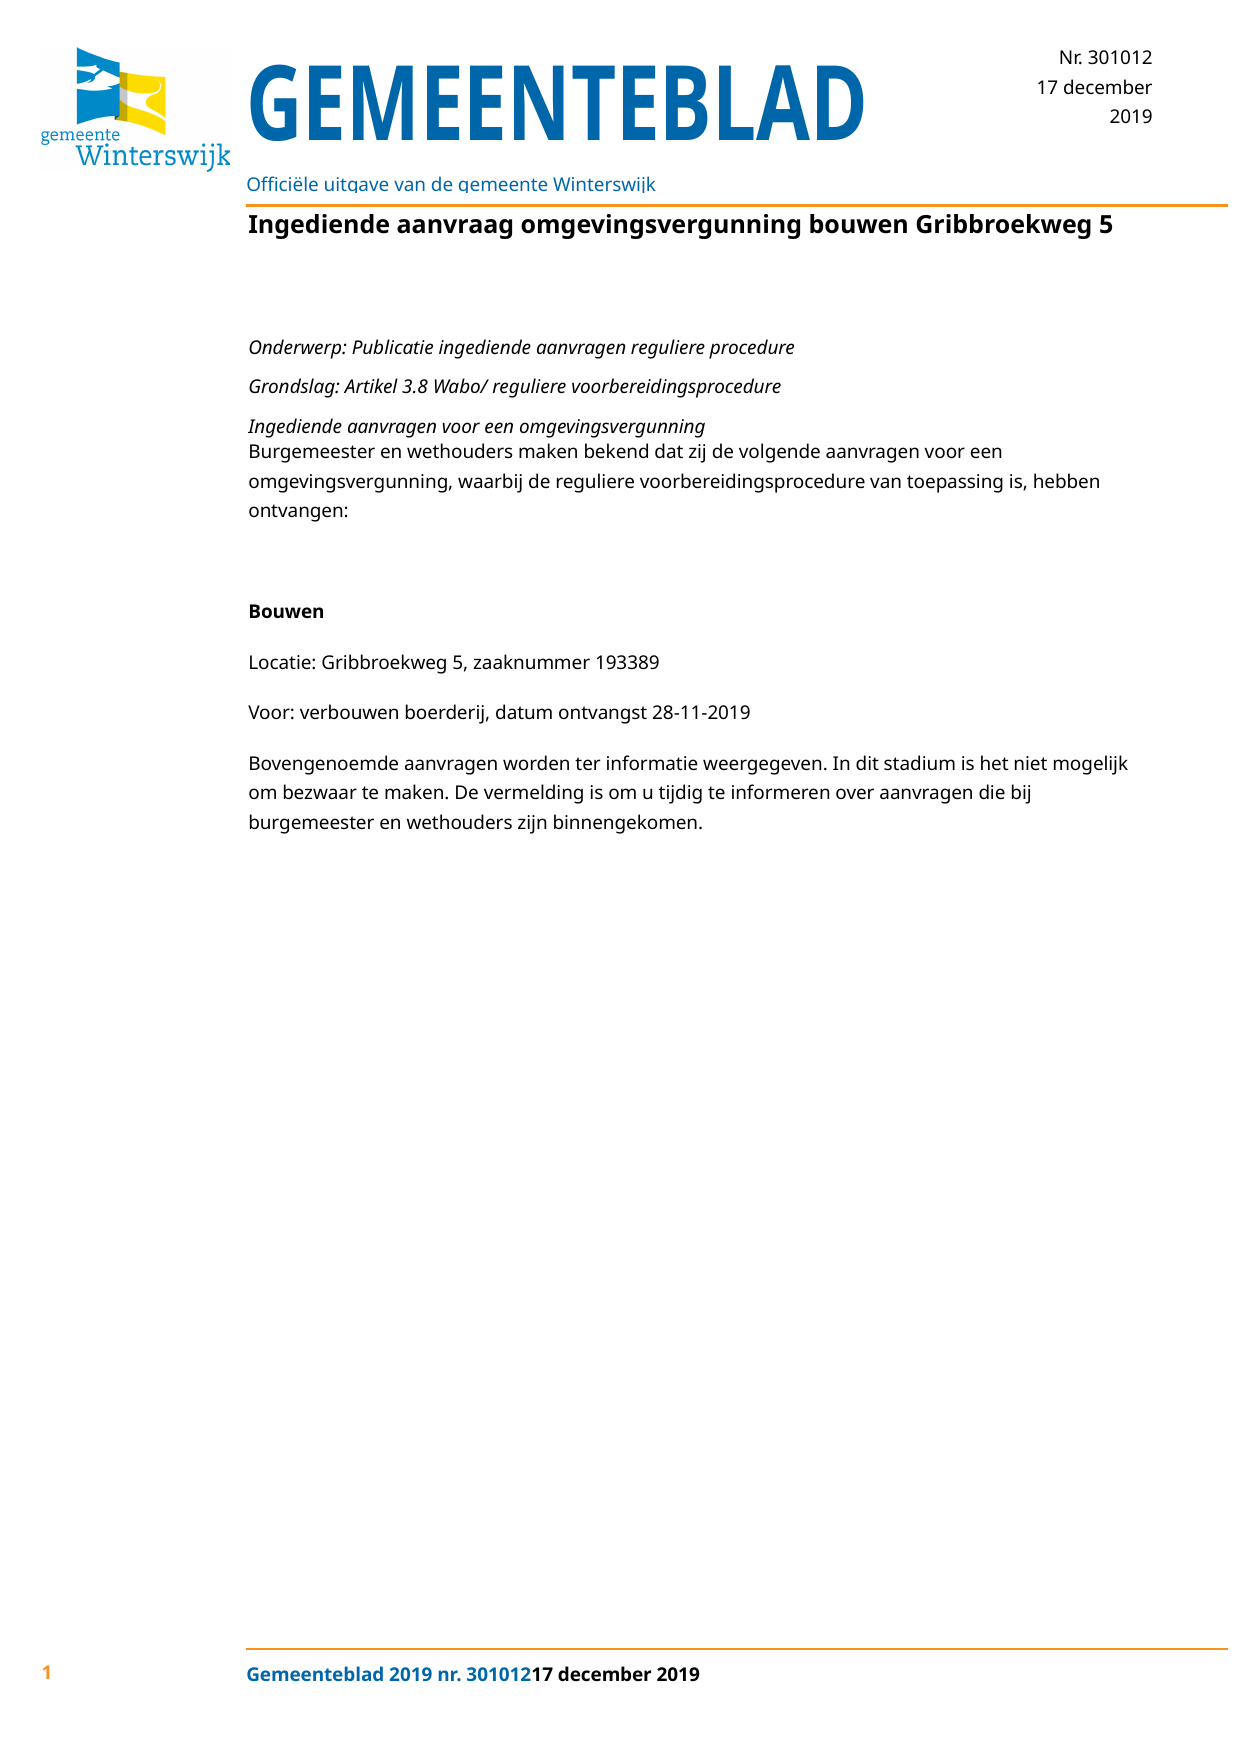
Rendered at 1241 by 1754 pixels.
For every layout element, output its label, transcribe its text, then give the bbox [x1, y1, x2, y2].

picture [225, 153, 231, 162]
text Locatie: Gribbroekweg 5, zaaknummer 193389 [248, 649, 1152, 675]
text Ingediende aanvraag omgevingsvergunning bouwen Gribbroekweg 5 [248, 207, 1152, 241]
text Bovengenoemde aanvragen worden ter informatie weergegeven. In dit stadium is het niet mogelijk om bezwaar te maken. De vermelding is om u tijdig te informeren over aanvragen die bij burgemeester en wethouders zijn binnengekomen. [248, 750, 1152, 835]
picture [41, 47, 231, 172]
text Bouwen [248, 598, 1152, 624]
text Burgemeester en wethouders maken bekend dat zij de volgende aanvragen voor een omgevingsvergunning, waarbij de reguliere voorbereidingsprocedure van toepassing is, hebben ontvangen: [248, 438, 1152, 523]
text Ingediende aanvragen voor een omgevingsvergunning [248, 413, 1152, 438]
text Voor: verbouwen boerderij, datum ontvangst 28-11-2019 [248, 699, 1152, 725]
text Grondslag: Artikel 3.8 Wabo/ reguliere voorbereidingsprocedure [248, 373, 1152, 399]
text Onderwerp: Publicatie ingediende aanvragen reguliere procedure [248, 334, 1152, 360]
